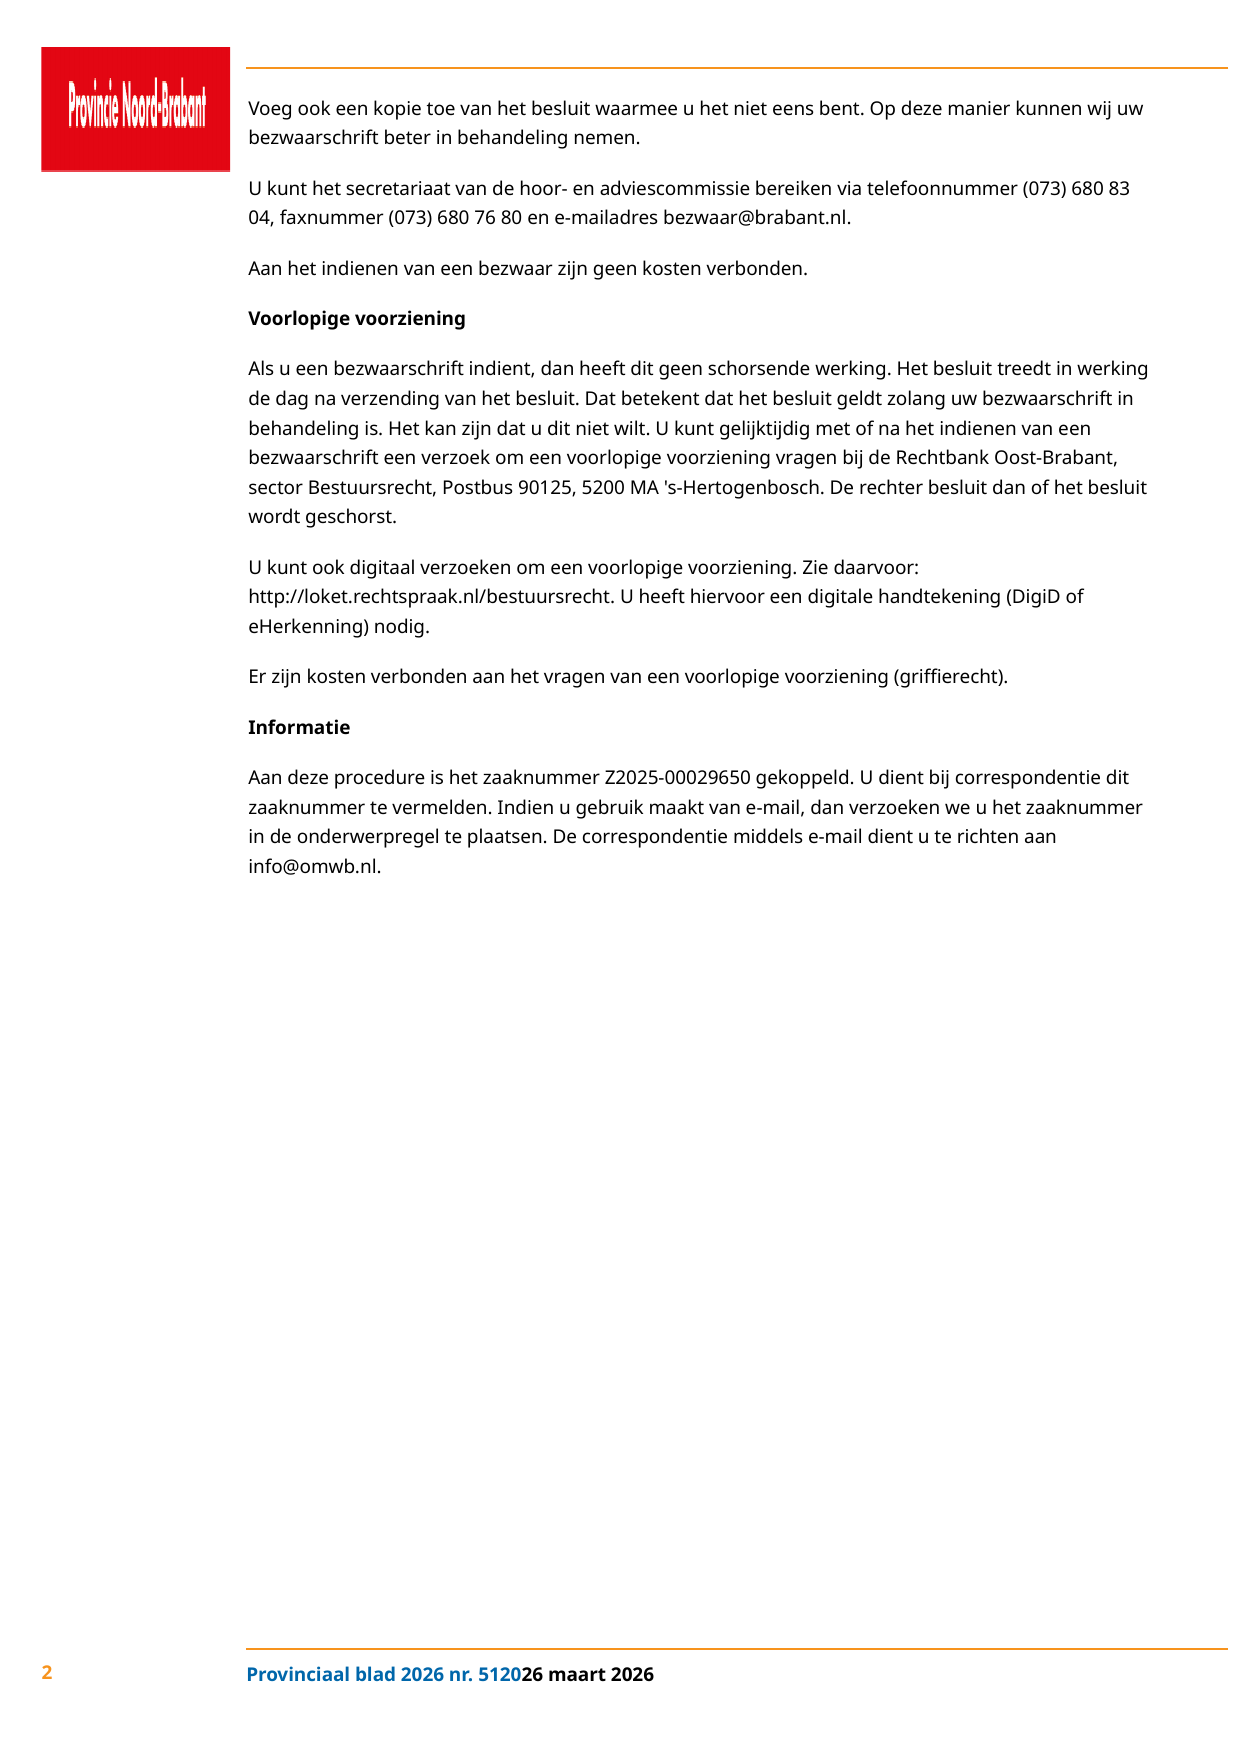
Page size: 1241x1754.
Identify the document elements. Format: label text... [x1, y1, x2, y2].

text U kunt het secretariaat van de hoor- en adviescommissie bereiken via telefoonnummer (073) 680 83 04, faxnummer (073) 680 76 80 en e-mailadres bezwaar@brabant.nl. [248, 175, 1152, 230]
text Aan het indienen van een bezwaar zijn geen kosten verbonden. [248, 255, 1152, 281]
text U kunt ook digitaal verzoeken om een voorlopige voorziening. Zie daarvoor: http://loket.rechtspraak.nl/bestuursrecht. U heeft hiervoor een digitale handtekening (DigiD of eHerkenning) nodig. [248, 554, 1152, 639]
text Voeg ook een kopie toe van het besluit waarmee u het niet eens bent. Op deze manier kunnen wij uw bezwaarschrift beter in behandeling nemen. [248, 95, 1152, 150]
text Er zijn kosten verbonden aan het vragen van een voorlopige voorziening (griffierecht). [248, 663, 1152, 689]
text Voorlopige voorziening [248, 305, 1152, 331]
text Aan deze procedure is het zaaknummer Z2025-00029650 gekoppeld. U dient bij correspondentie dit zaaknummer te vermelden. Indien u gebruik maakt van e-mail, dan verzoeken we u het zaaknummer in de onderwerpregel te plaatsen. De correspondentie middels e-mail dient u te richten aan info@omwb.nl. [248, 764, 1152, 879]
text Informatie [248, 714, 1152, 740]
text Als u een bezwaarschrift indient, dan heeft dit geen schorsende werking. Het besluit treedt in werking de dag na verzending van het besluit. Dat betekent dat het besluit geldt zolang uw bezwaarschrift in behandeling is. Het kan zijn dat u dit niet wilt. U kunt gelijktijdig met of na het indienen van een bezwaarschrift een verzoek om een voorlopige voorziening vragen bij de Rechtbank Oost-Brabant, sector Bestuursrecht, Postbus 90125, 5200 MA 's‑Hertogenbosch. De rechter besluit dan of het besluit wordt geschorst. [248, 356, 1152, 529]
picture [41, 47, 231, 172]
